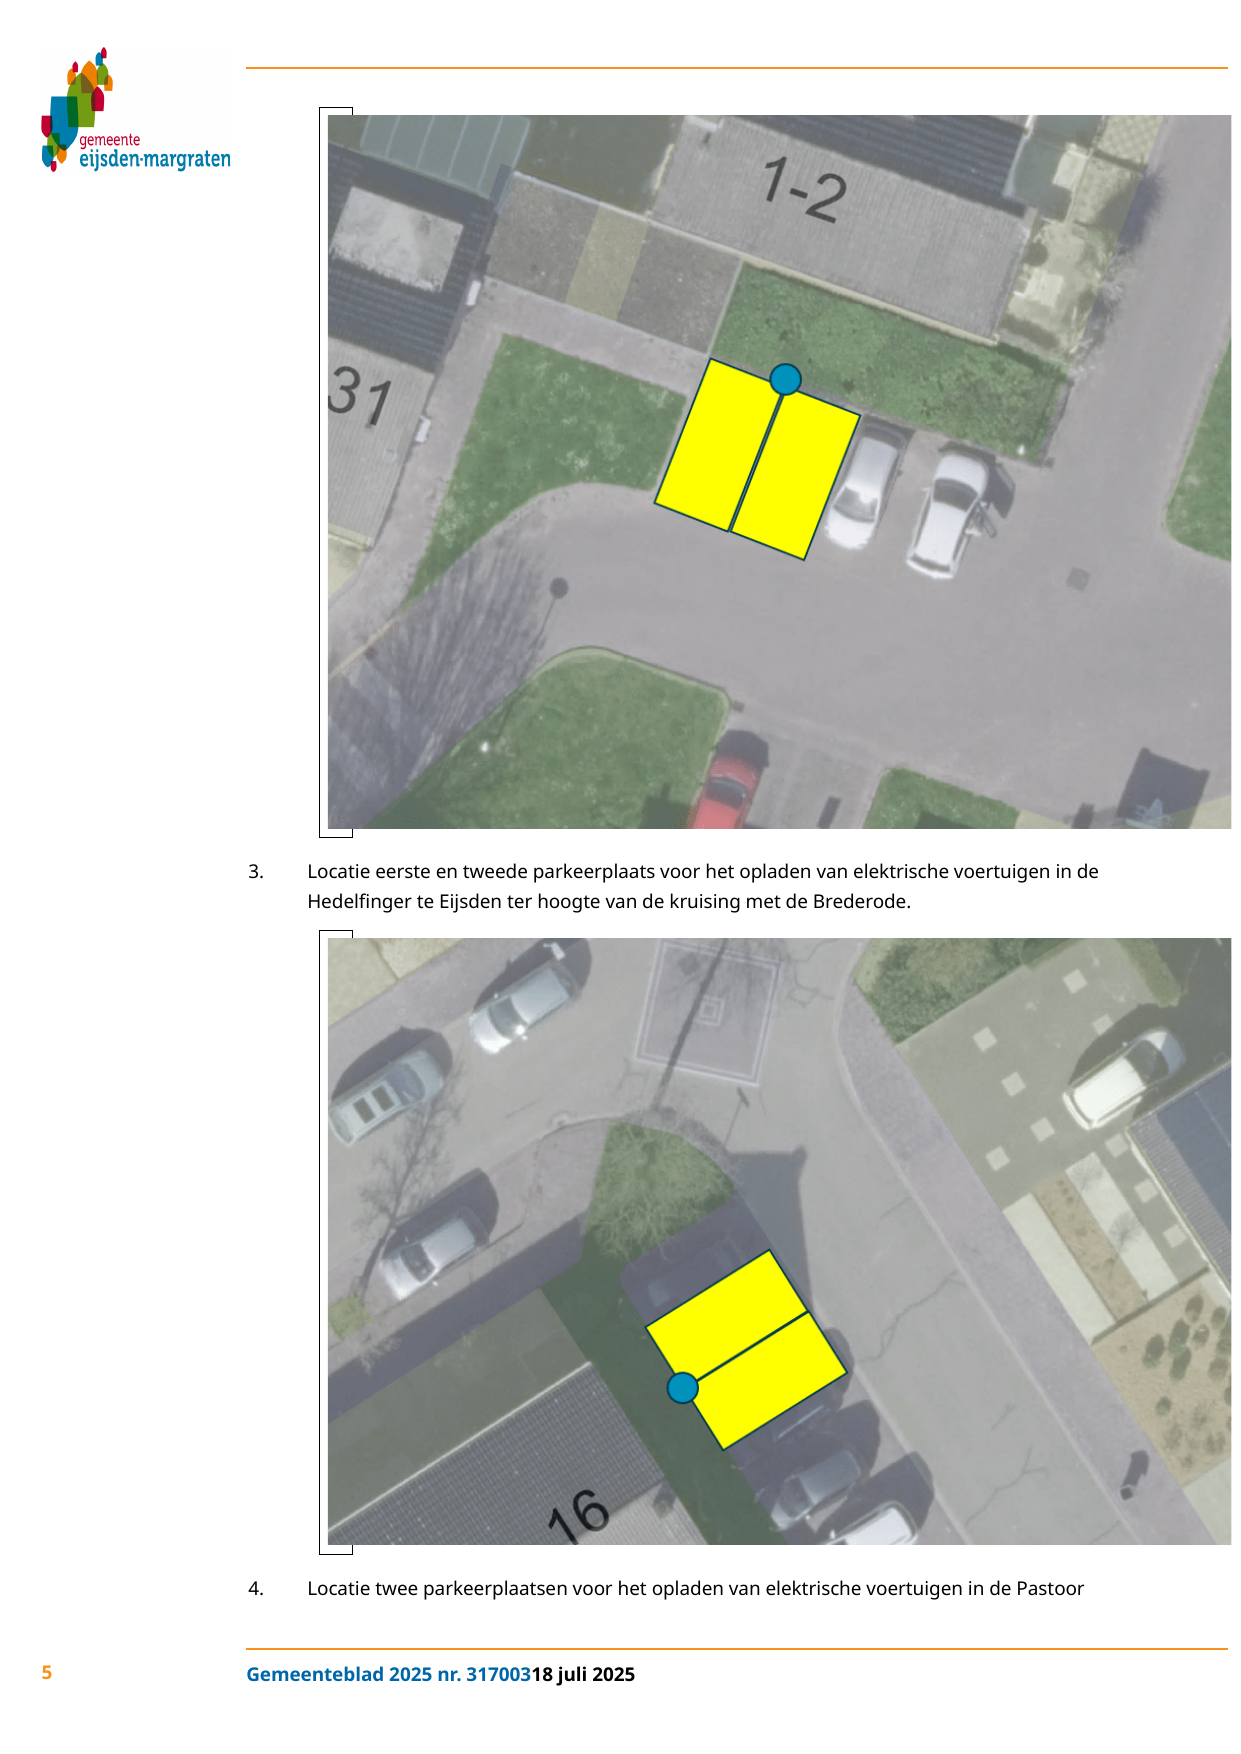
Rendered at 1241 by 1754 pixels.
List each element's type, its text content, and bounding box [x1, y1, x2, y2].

picture [327, 115, 1232, 829]
list Locatie twee parkeerplaatsen voor het opladen van elektrische voertuigen in de Pastoor [248, 1575, 1152, 1601]
list Locatie eerste en tweede parkeerplaats voor het opladen van elektrische voertuigen in de Hedelfinger te Eijsden ter hoogte van de kruising met de Brederode. [248, 858, 1152, 914]
picture [41, 47, 231, 172]
picture [327, 938, 1232, 1545]
